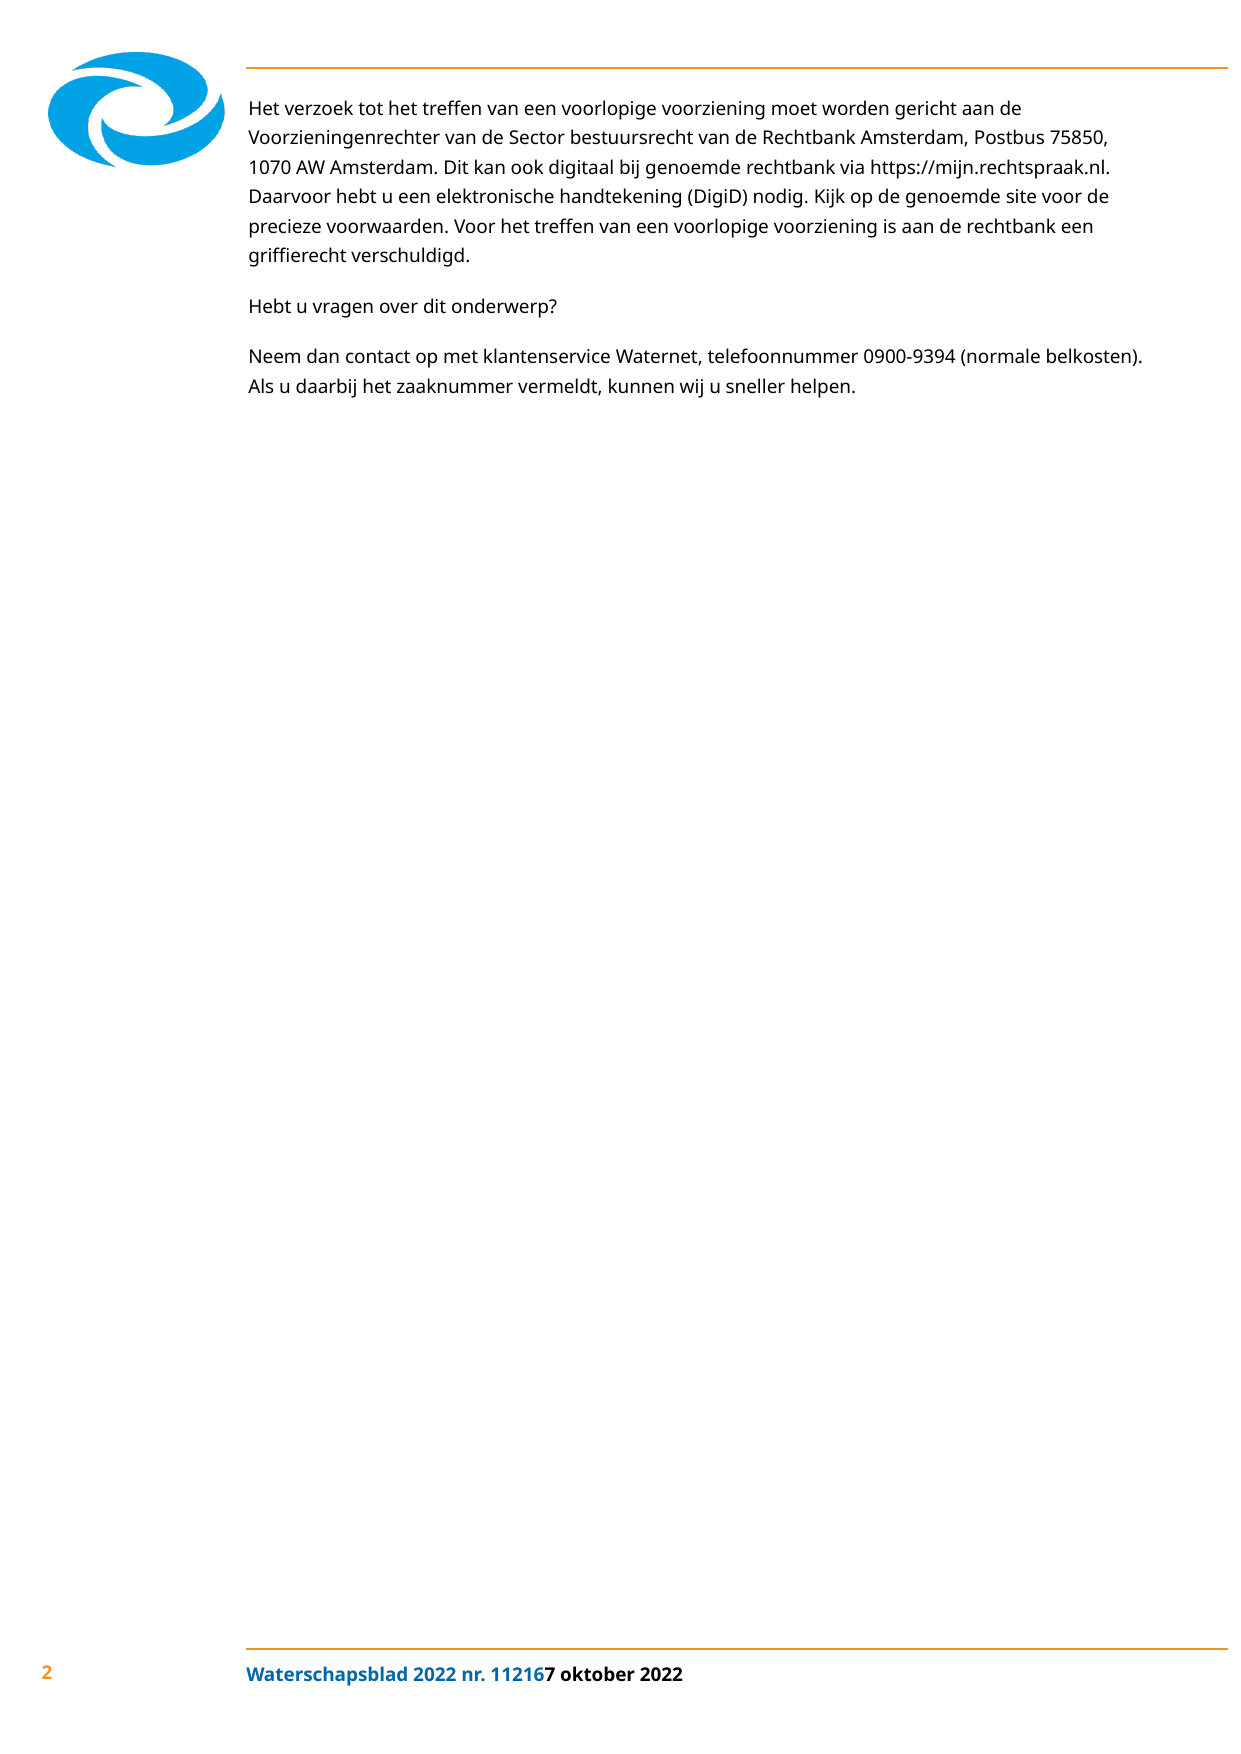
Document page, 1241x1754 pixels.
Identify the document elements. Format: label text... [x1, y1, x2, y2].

text Neem dan contact op met klantenservice Waternet, telefoonnummer 0900-9394 (normale belkosten). Als u daarbij het zaaknummer vermeldt, kunnen wij u sneller helpen. [248, 343, 1152, 399]
picture [41, 47, 231, 172]
text Het verzoek tot het treffen van een voorlopige voorziening moet worden gericht aan de Voorzieningenrechter van de Sector bestuursrecht van de Rechtbank Amsterdam, Postbus 75850, 1070 AW Amsterdam. Dit kan ook digitaal bij genoemde rechtbank via https://mijn.rechtspraak.nl. Daarvoor hebt u een elektronische handtekening (DigiD) nodig. Kijk op de genoemde site voor de precieze voorwaarden. Voor het treffen van een voorlopige voorziening is aan de rechtbank een griffierecht verschuldigd. [248, 95, 1152, 268]
text Hebt u vragen over dit onderwerp? [248, 293, 1152, 319]
